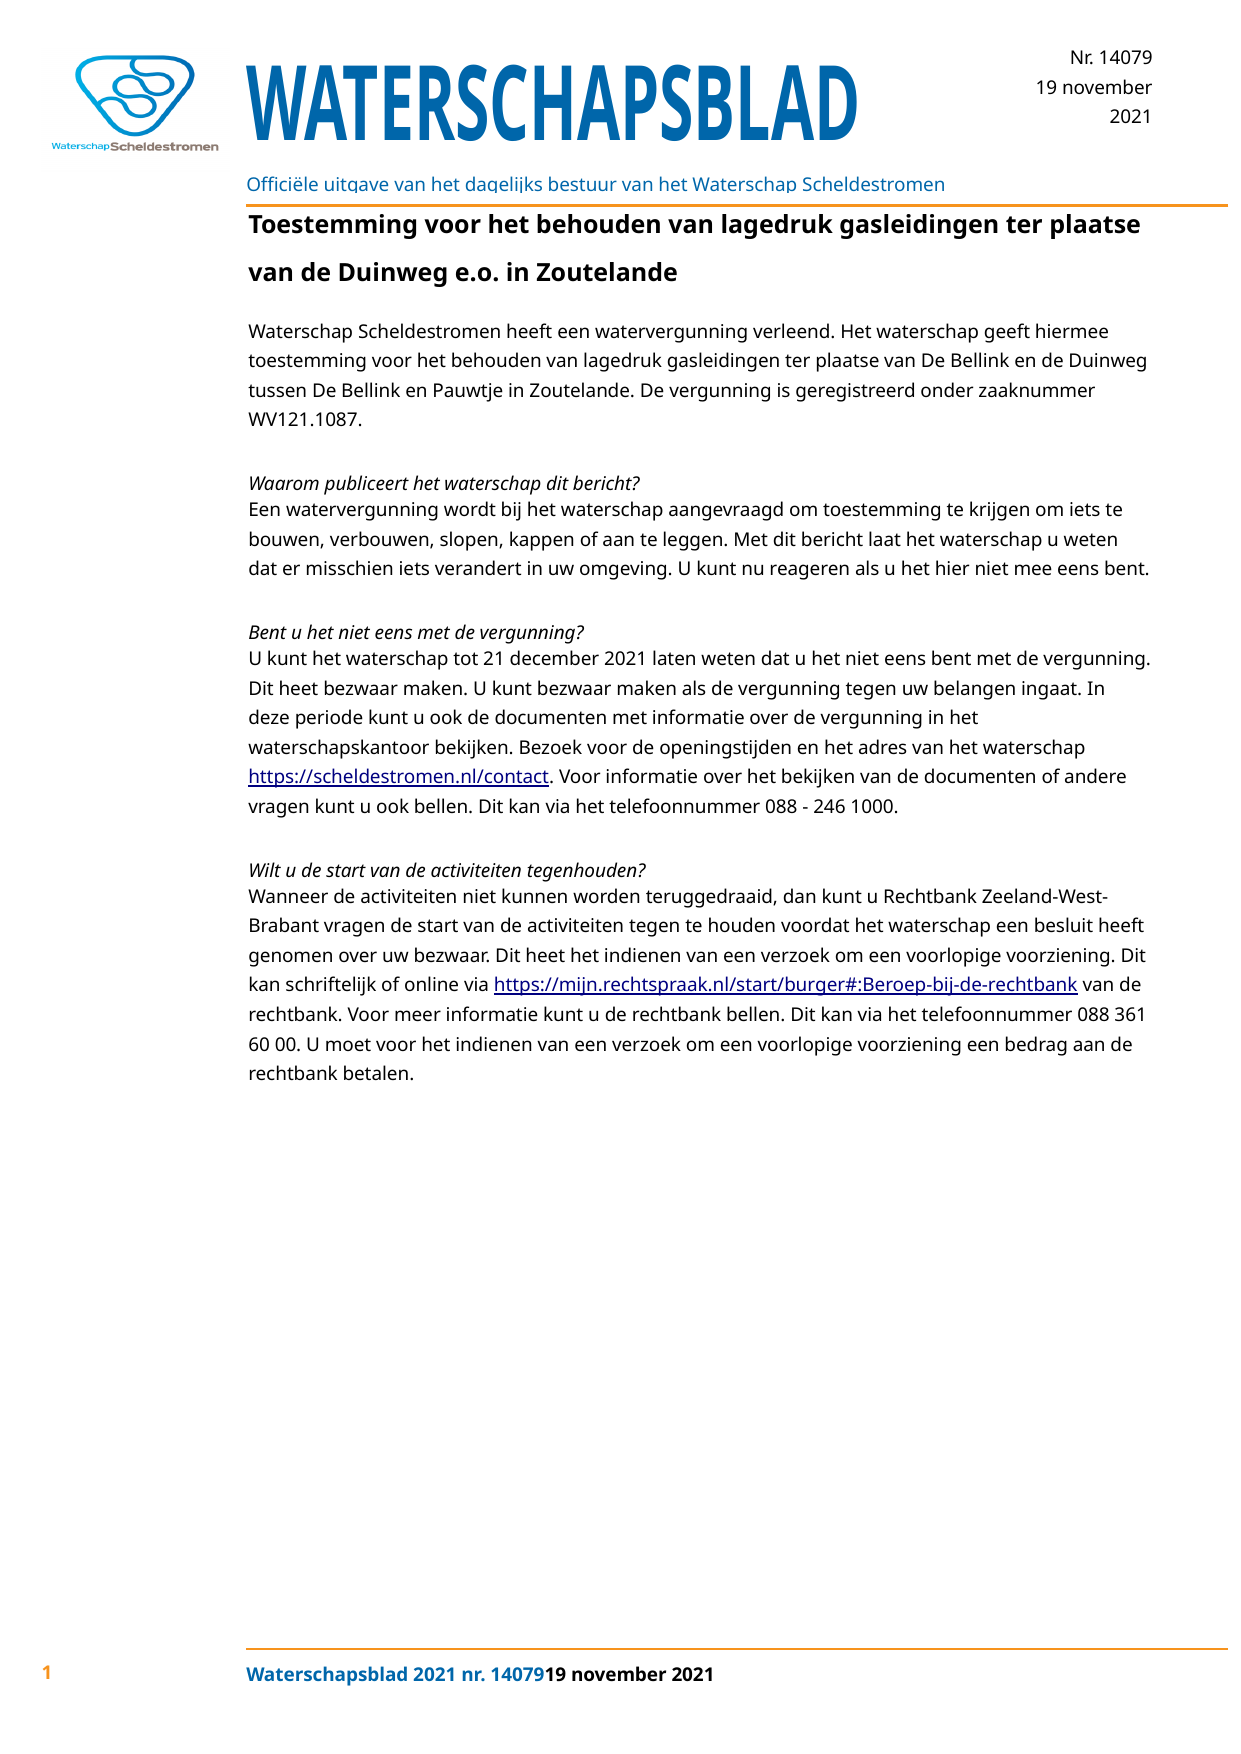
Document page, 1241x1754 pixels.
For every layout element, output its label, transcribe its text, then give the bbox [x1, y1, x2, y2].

text Waarom publiceert het waterschap dit bericht? [248, 471, 1152, 496]
text Een watervergunning wordt bij het waterschap aangevraagd om toestemming te krijgen om iets te bouwen, verbouwen, slopen, kappen of aan te leggen. Met dit bericht laat het waterschap u weten dat er misschien iets verandert in uw omgeving. U kunt nu reageren als u het hier niet mee eens bent. [248, 496, 1152, 581]
text Wilt u de start van de activiteiten tegenhouden? [248, 857, 1152, 883]
text Waterschap Scheldestromen heeft een watervergunning verleend. Het waterschap geeft hiermee toestemming voor het behouden van lagedruk gasleidingen ter plaatse van De Bellink en de Duinweg tussen De Bellink en Pauwtje in Zoutelande. De vergunning is geregistreerd onder zaaknummer WV121.1087. [248, 318, 1152, 432]
text Bent u het niet eens met de vergunning? [248, 619, 1152, 645]
text U kunt het waterschap tot 21 december 2021 laten weten dat u het niet eens bent met de vergunning. Dit heet bezwaar maken. U kunt bezwaar maken als de vergunning tegen uw belangen ingaat. In deze periode kunt u ook de documenten met informatie over de vergunning in het waterschapskantoor bekijken. Bezoek voor de openingstijden en het adres van het waterschap https://scheldestromen.nl/contact. Voor informatie over het bekijken van de documenten of andere vragen kunt u ook bellen. Dit kan via het telefoonnummer 088 - 246 1000. [248, 645, 1152, 819]
picture [41, 47, 231, 172]
text Toestemming voor het behouden van lagedruk gasleidingen ter plaatse van de Duinweg e.o. in Zoutelande [248, 207, 1152, 288]
text Wanneer de activiteiten niet kunnen worden teruggedraaid, dan kunt u Rechtbank Zeeland-West-Brabant vragen de start van de activiteiten tegen te houden voordat het waterschap een besluit heeft genomen over uw bezwaar. Dit heet het indienen van een verzoek om een voorlopige voorziening. Dit kan schriftelijk of online via https://mijn.rechtspraak.nl/start/burger#:Beroep-bij-de-rechtbank van de rechtbank. Voor meer informatie kunt u de rechtbank bellen. Dit kan via het telefoonnummer 088 361 60 00. U moet voor het indienen van een verzoek om een voorlopige voorziening een bedrag aan de rechtbank betalen. [248, 883, 1152, 1086]
